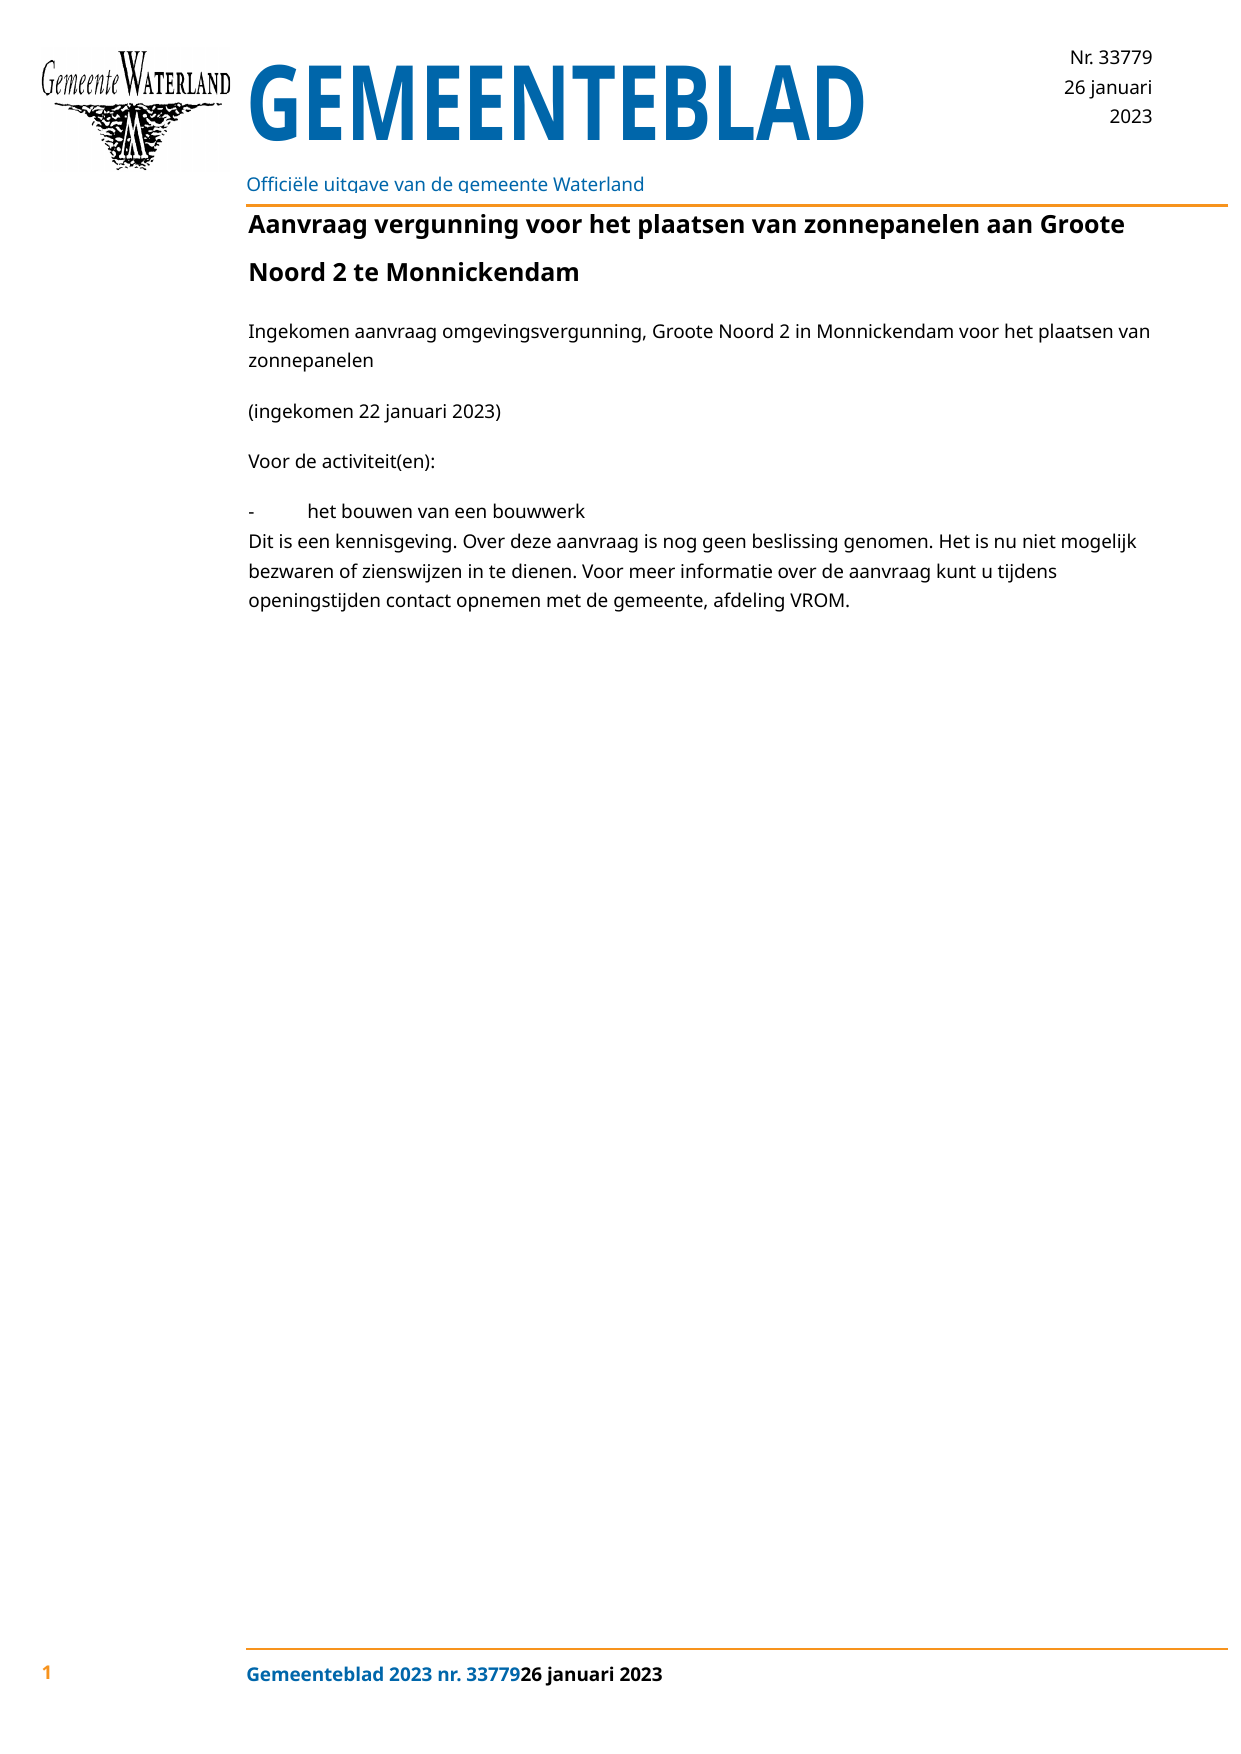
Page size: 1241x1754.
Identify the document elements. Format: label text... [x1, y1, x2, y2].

text Dit is een kennisgeving. Over deze aanvraag is nog geen beslissing genomen. Het is nu niet mogelijk bezwaren of zienswijzen in te dienen. Voor meer informatie over de aanvraag kunt u tijdens openingstijden contact opnemen met de gemeente, afdeling VROM. [248, 528, 1152, 613]
text (ingekomen 22 januari 2023) [248, 398, 1152, 424]
list het bouwen van een bouwwerk [248, 499, 1152, 524]
text Aanvraag vergunning voor het plaatsen van zonnepanelen aan Groote Noord 2 te Monnickendam [248, 207, 1152, 288]
picture [41, 47, 231, 172]
text Ingekomen aanvraag omgevingsvergunning, Groote Noord 2 in Monnickendam voor het plaatsen van zonnepanelen [248, 318, 1152, 373]
text Voor de activiteit(en): [248, 448, 1152, 474]
